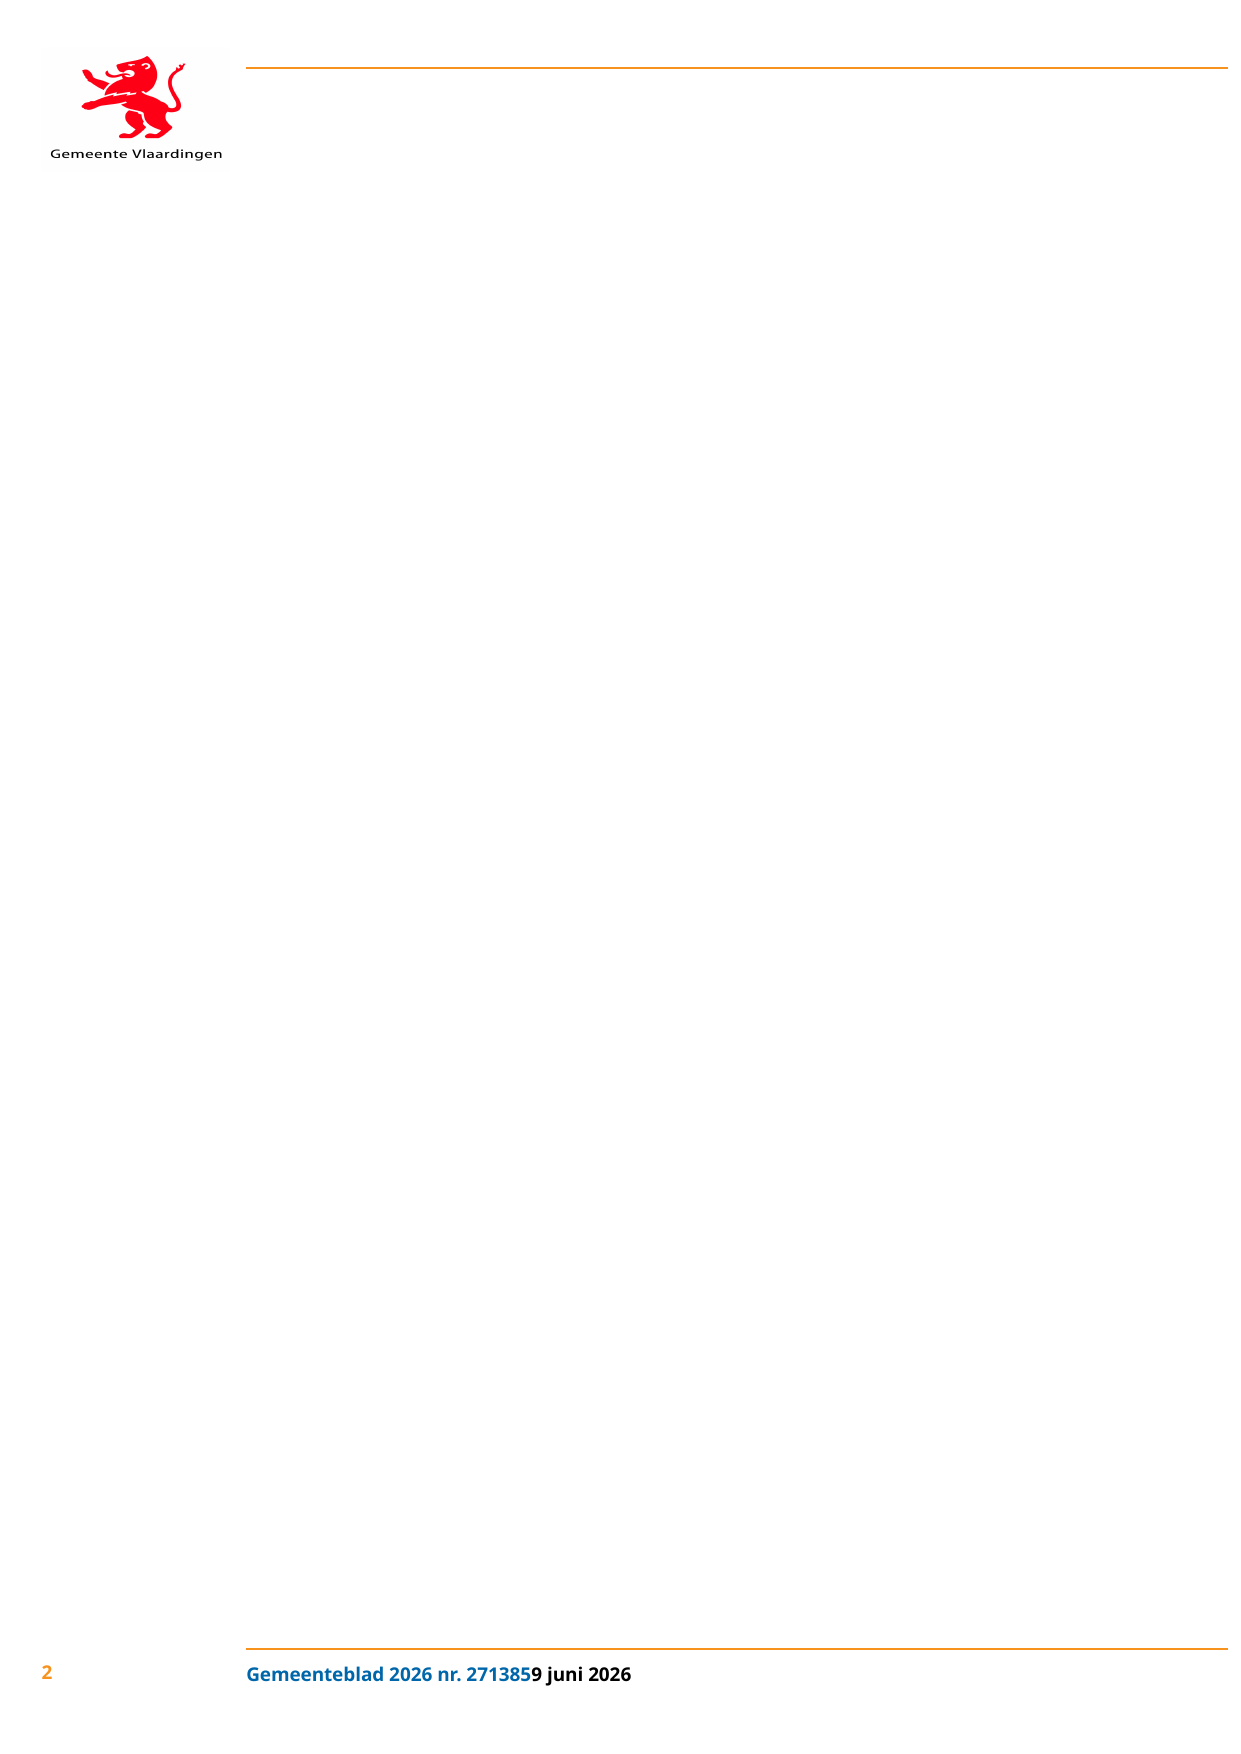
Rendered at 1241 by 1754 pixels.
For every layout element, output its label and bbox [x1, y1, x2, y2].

picture [41, 47, 231, 172]
